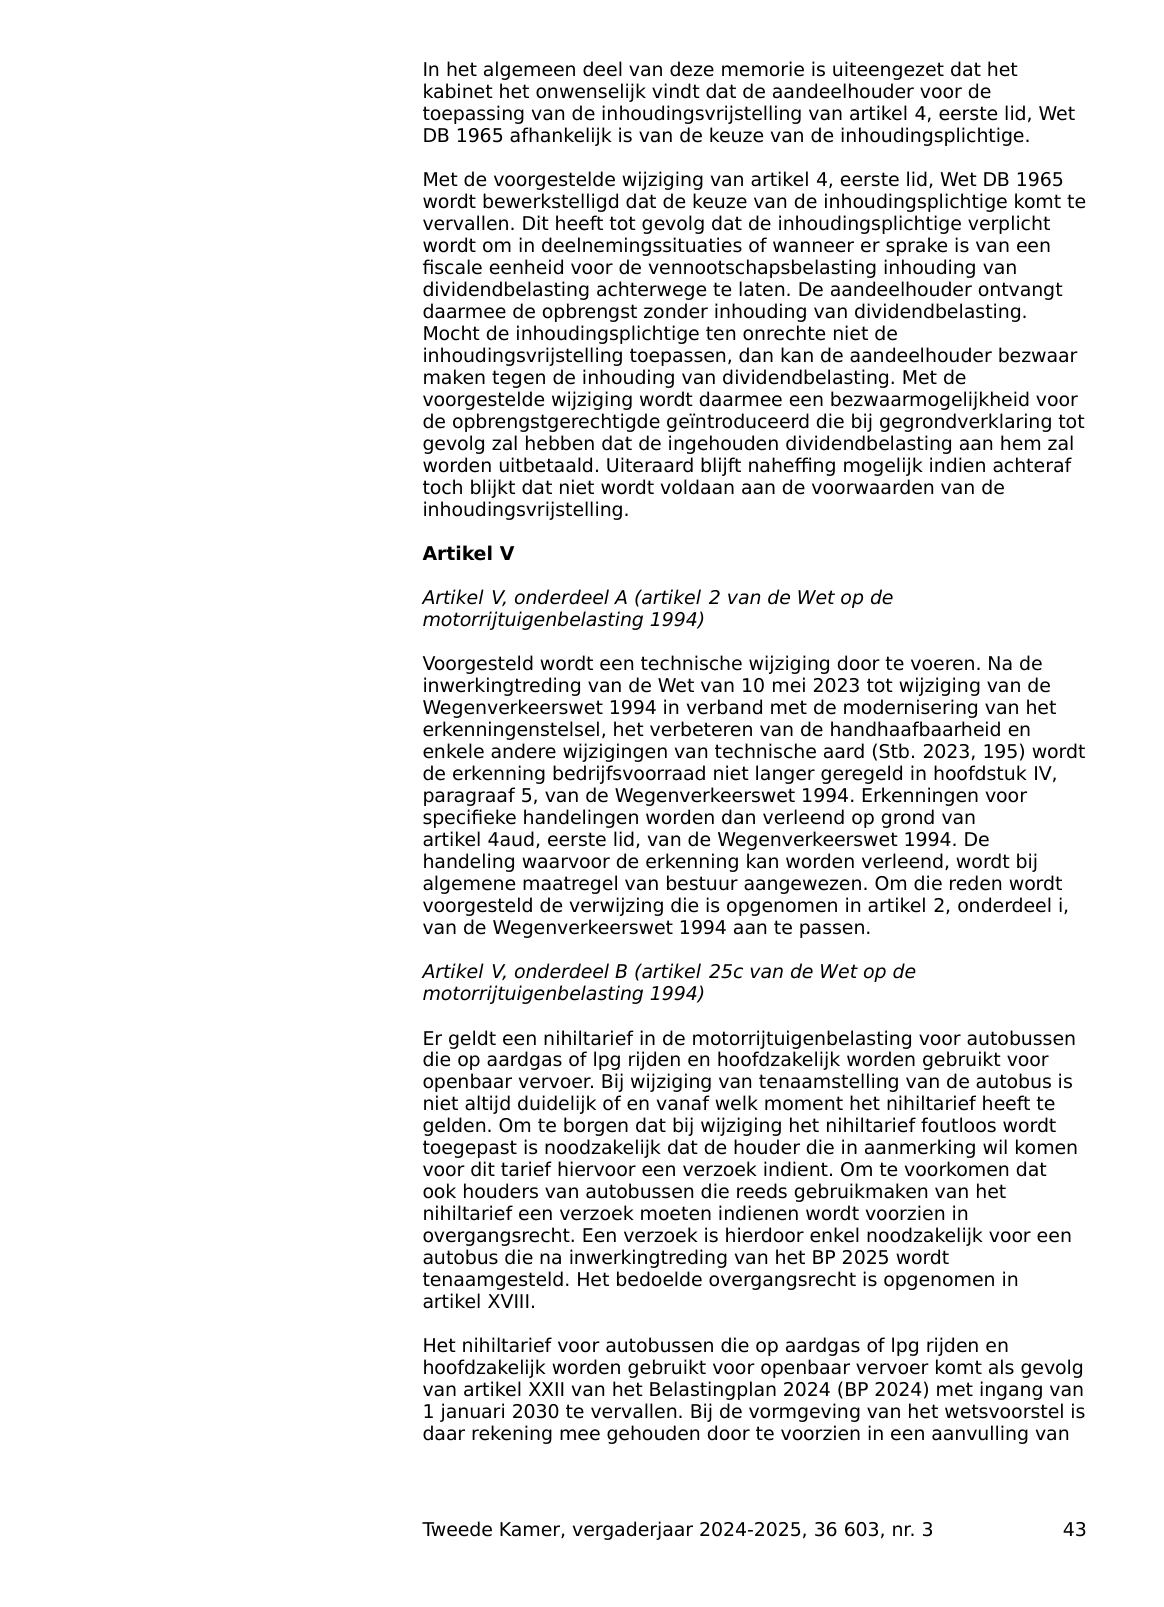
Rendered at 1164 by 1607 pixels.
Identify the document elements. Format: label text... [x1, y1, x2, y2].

subtitle Artikel V, onderdeel A (artikel 2 van de Wet op de motorrijtuigenbelasting 1994) [422, 587, 1087, 631]
text Het nihiltarief voor autobussen die op aardgas of lpg rijden en hoofdzakelijk worden gebruikt voor openbaar vervoer komt als gevolg van artikel XXII van het Belastingplan 2024 (BP 2024) met ingang van 1 januari 2030 te vervallen. Bij de vormgeving van het wetsvoorstel is daar rekening mee gehouden door te voorzien in een aanvulling van [422, 1335, 1087, 1445]
subtitle Artikel V, onderdeel B (artikel 25c van de Wet op de motorrijtuigenbelasting 1994) [422, 961, 1087, 1005]
subtitle Artikel V [422, 543, 1087, 565]
text Er geldt een nihiltarief in de motorrijtuigenbelasting voor autobussen die op aardgas of lpg rijden en hoofdzakelijk worden gebruikt voor openbaar vervoer. Bij wijziging van tenaamstelling van de autobus is niet altijd duidelijk of en vanaf welk moment het nihiltarief heeft te gelden. Om te borgen dat bij wijziging het nihiltarief foutloos wordt toegepast is noodzakelijk dat de houder die in aanmerking wil komen voor dit tarief hiervoor een verzoek indient. Om te voorkomen dat ook houders van autobussen die reeds gebruikmaken van het nihiltarief een verzoek moeten indienen wordt voorzien in overgangsrecht. Een verzoek is hierdoor enkel noodzakelijk voor een autobus die na inwerkingtreding van het BP 2025 wordt tenaamgesteld. Het bedoelde overgangsrecht is opgenomen in artikel XVIII. [422, 1027, 1087, 1313]
text In het algemeen deel van deze memorie is uiteengezet dat het kabinet het onwenselijk vindt dat de aandeelhouder voor de toepassing van de inhoudingsvrijstelling van artikel 4, eerste lid, Wet DB 1965 afhankelijk is van de keuze van de inhoudingsplichtige. [422, 59, 1087, 147]
text Voorgesteld wordt een technische wijziging door te voeren. Na de inwerkingtreding van de Wet van 10 mei 2023 tot wijziging van de Wegenverkeerswet 1994 in verband met de modernisering van het erkenningenstelsel, het verbeteren van de handhaafbaarheid en enkele andere wijzigingen van technische aard (Stb. 2023, 195) wordt de erkenning bedrijfsvoorraad niet langer geregeld in hoofdstuk IV, paragraaf 5, van de Wegenverkeerswet 1994. Erkenningen voor specifieke handelingen worden dan verleend op grond van artikel 4aud, eerste lid, van de Wegenverkeerswet 1994. De handeling waarvoor de erkenning kan worden verleend, wordt bij algemene maatregel van bestuur aangewezen. Om die reden wordt voorgesteld de verwijzing die is opgenomen in artikel 2, onderdeel i, van de Wegenverkeerswet 1994 aan te passen. [422, 653, 1087, 939]
text Met de voorgestelde wijziging van artikel 4, eerste lid, Wet DB 1965 wordt bewerkstelligd dat de keuze van de inhoudingsplichtige komt te vervallen. Dit heeft tot gevolg dat de inhoudingsplichtige verplicht wordt om in deelnemingssituaties of wanneer er sprake is van een fiscale eenheid voor de vennootschapsbelasting inhouding van dividendbelasting achterwege te laten. De aandeelhouder ontvangt daarmee de opbrengst zonder inhouding van dividendbelasting. Mocht de inhoudingsplichtige ten onrechte niet de inhoudingsvrijstelling toepassen, dan kan de aandeelhouder bezwaar maken tegen de inhouding van dividendbelasting. Met de voorgestelde wijziging wordt daarmee een bezwaarmogelijkheid voor de opbrengstgerechtigde geïntroduceerd die bij gegrondverklaring tot gevolg zal hebben dat de ingehouden dividendbelasting aan hem zal worden uitbetaald. Uiteraard blijft naheffing mogelijk indien achteraf toch blijkt dat niet wordt voldaan aan de voorwaarden van de inhoudingsvrijstelling. [422, 169, 1087, 521]
